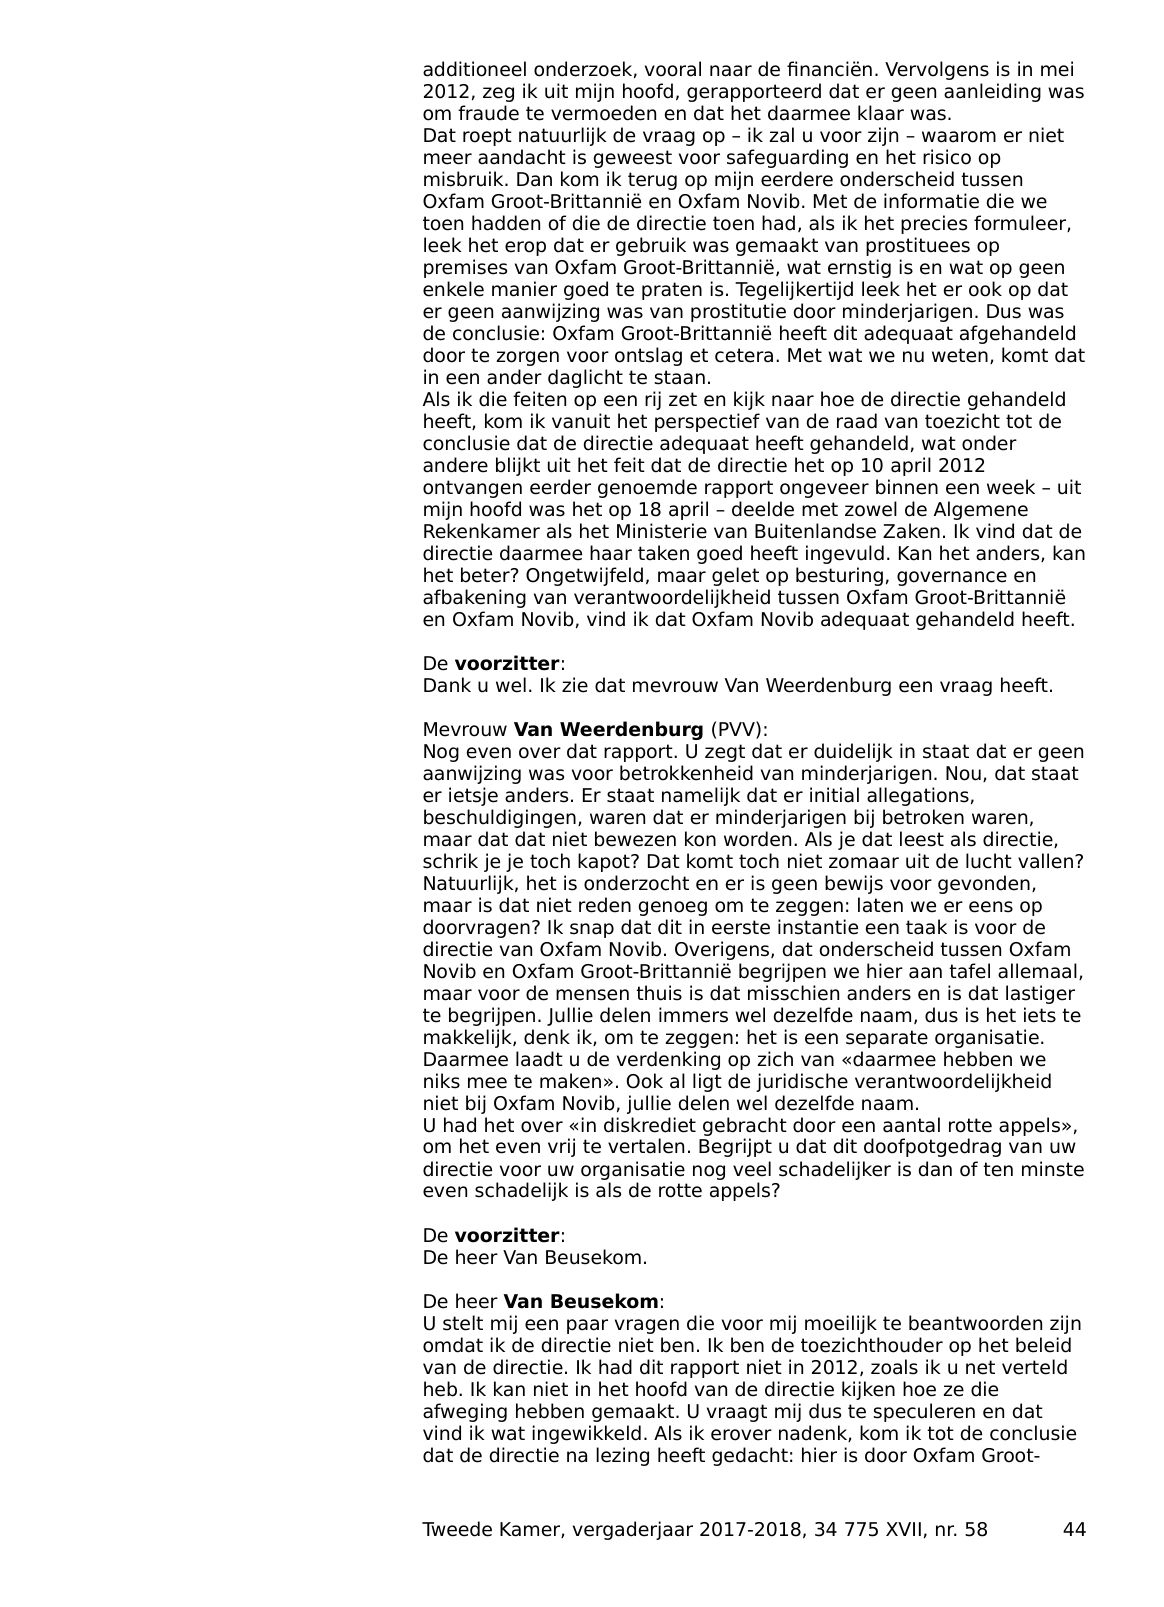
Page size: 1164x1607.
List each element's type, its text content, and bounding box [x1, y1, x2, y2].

text Dat roept natuurlijk de vraag op – ik zal u voor zijn – waarom er niet meer aandacht is geweest voor safeguarding en het risico op misbruik. Dan kom ik terug op mijn eerdere onderscheid tussen Oxfam Groot-Brittannië en Oxfam Novib. Met de informatie die we toen hadden of die de directie toen had, als ik het precies formuleer, leek het erop dat er gebruik was gemaakt van prostituees op premises van Oxfam Groot-Brittannië, wat ernstig is en wat op geen enkele manier goed te praten is. Tegelijkertijd leek het er ook op dat er geen aanwijzing was van prostitutie door minderjarigen. Dus was de conclusie: Oxfam Groot-Brittannië heeft dit adequaat afgehandeld door te zorgen voor ontslag et cetera. Met wat we nu weten, komt dat in een ander daglicht te staan. [422, 125, 1087, 389]
text De heer Van Beusekom. [422, 1247, 1087, 1268]
text Mevrouw Van Weerdenburg (PVV): [422, 719, 1087, 741]
text De voorzitter: [422, 653, 1087, 675]
text Als ik die feiten op een rij zet en kijk naar hoe de directie gehandeld heeft, kom ik vanuit het perspectief van de raad van toezicht tot de conclusie dat de directie adequaat heeft gehandeld, wat onder andere blijkt uit het feit dat de directie het op 10 april 2012 ontvangen eerder genoemde rapport ongeveer binnen een week – uit mijn hoofd was het op 18 april – deelde met zowel de Algemene Rekenkamer als het Ministerie van Buitenlandse Zaken. Ik vind dat de directie daarmee haar taken goed heeft ingevuld. Kan het anders, kan het beter? Ongetwijfeld, maar gelet op besturing, governance en afbakening van verantwoordelijkheid tussen Oxfam Groot-Brittannië en Oxfam Novib, vind ik dat Oxfam Novib adequaat gehandeld heeft. [422, 389, 1087, 631]
text additioneel onderzoek, vooral naar de financiën. Vervolgens is in mei 2012, zeg ik uit mijn hoofd, gerapporteerd dat er geen aanleiding was om fraude te vermoeden en dat het daarmee klaar was. [422, 59, 1087, 125]
text Dank u wel. Ik zie dat mevrouw Van Weerdenburg een vraag heeft. [422, 675, 1087, 697]
text U had het over «in diskrediet gebracht door een aantal rotte appels», om het even vrij te vertalen. Begrijpt u dat dit doofpotgedrag van uw directie voor uw organisatie nog veel schadelijker is dan of ten minste even schadelijk is als de rotte appels? [422, 1114, 1087, 1202]
text De heer Van Beusekom: [422, 1291, 1087, 1313]
text U stelt mij een paar vragen die voor mij moeilijk te beantwoorden zijn omdat ik de directie niet ben. Ik ben de toezichthouder op het beleid van de directie. Ik had dit rapport niet in 2012, zoals ik u net verteld heb. Ik kan niet in het hoofd van de directie kijken hoe ze die afweging hebben gemaakt. U vraagt mij dus te speculeren en dat vind ik wat ingewikkeld. Als ik erover nadenk, kom ik tot de conclusie dat de directie na lezing heeft gedacht: hier is door Oxfam Groot- [422, 1313, 1087, 1467]
text Nog even over dat rapport. U zegt dat er duidelijk in staat dat er geen aanwijzing was voor betrokkenheid van minderjarigen. Nou, dat staat er ietsje anders. Er staat namelijk dat er initial allegations, beschuldigingen, waren dat er minderjarigen bij betroken waren, maar dat dat niet bewezen kon worden. Als je dat leest als directie, schrik je je toch kapot? Dat komt toch niet zomaar uit de lucht vallen? Natuurlijk, het is onderzocht en er is geen bewijs voor gevonden, maar is dat niet reden genoeg om te zeggen: laten we er eens op doorvragen? Ik snap dat dit in eerste instantie een taak is voor de directie van Oxfam Novib. Overigens, dat onderscheid tussen Oxfam Novib en Oxfam Groot-Brittannië begrijpen we hier aan tafel allemaal, maar voor de mensen thuis is dat misschien anders en is dat lastiger te begrijpen. Jullie delen immers wel dezelfde naam, dus is het iets te makkelijk, denk ik, om te zeggen: het is een separate organisatie. Daarmee laadt u de verdenking op zich van «daarmee hebben we niks mee te maken». Ook al ligt de juridische verantwoordelijkheid niet bij Oxfam Novib, jullie delen wel dezelfde naam. [422, 741, 1087, 1114]
text De voorzitter: [422, 1224, 1087, 1247]
